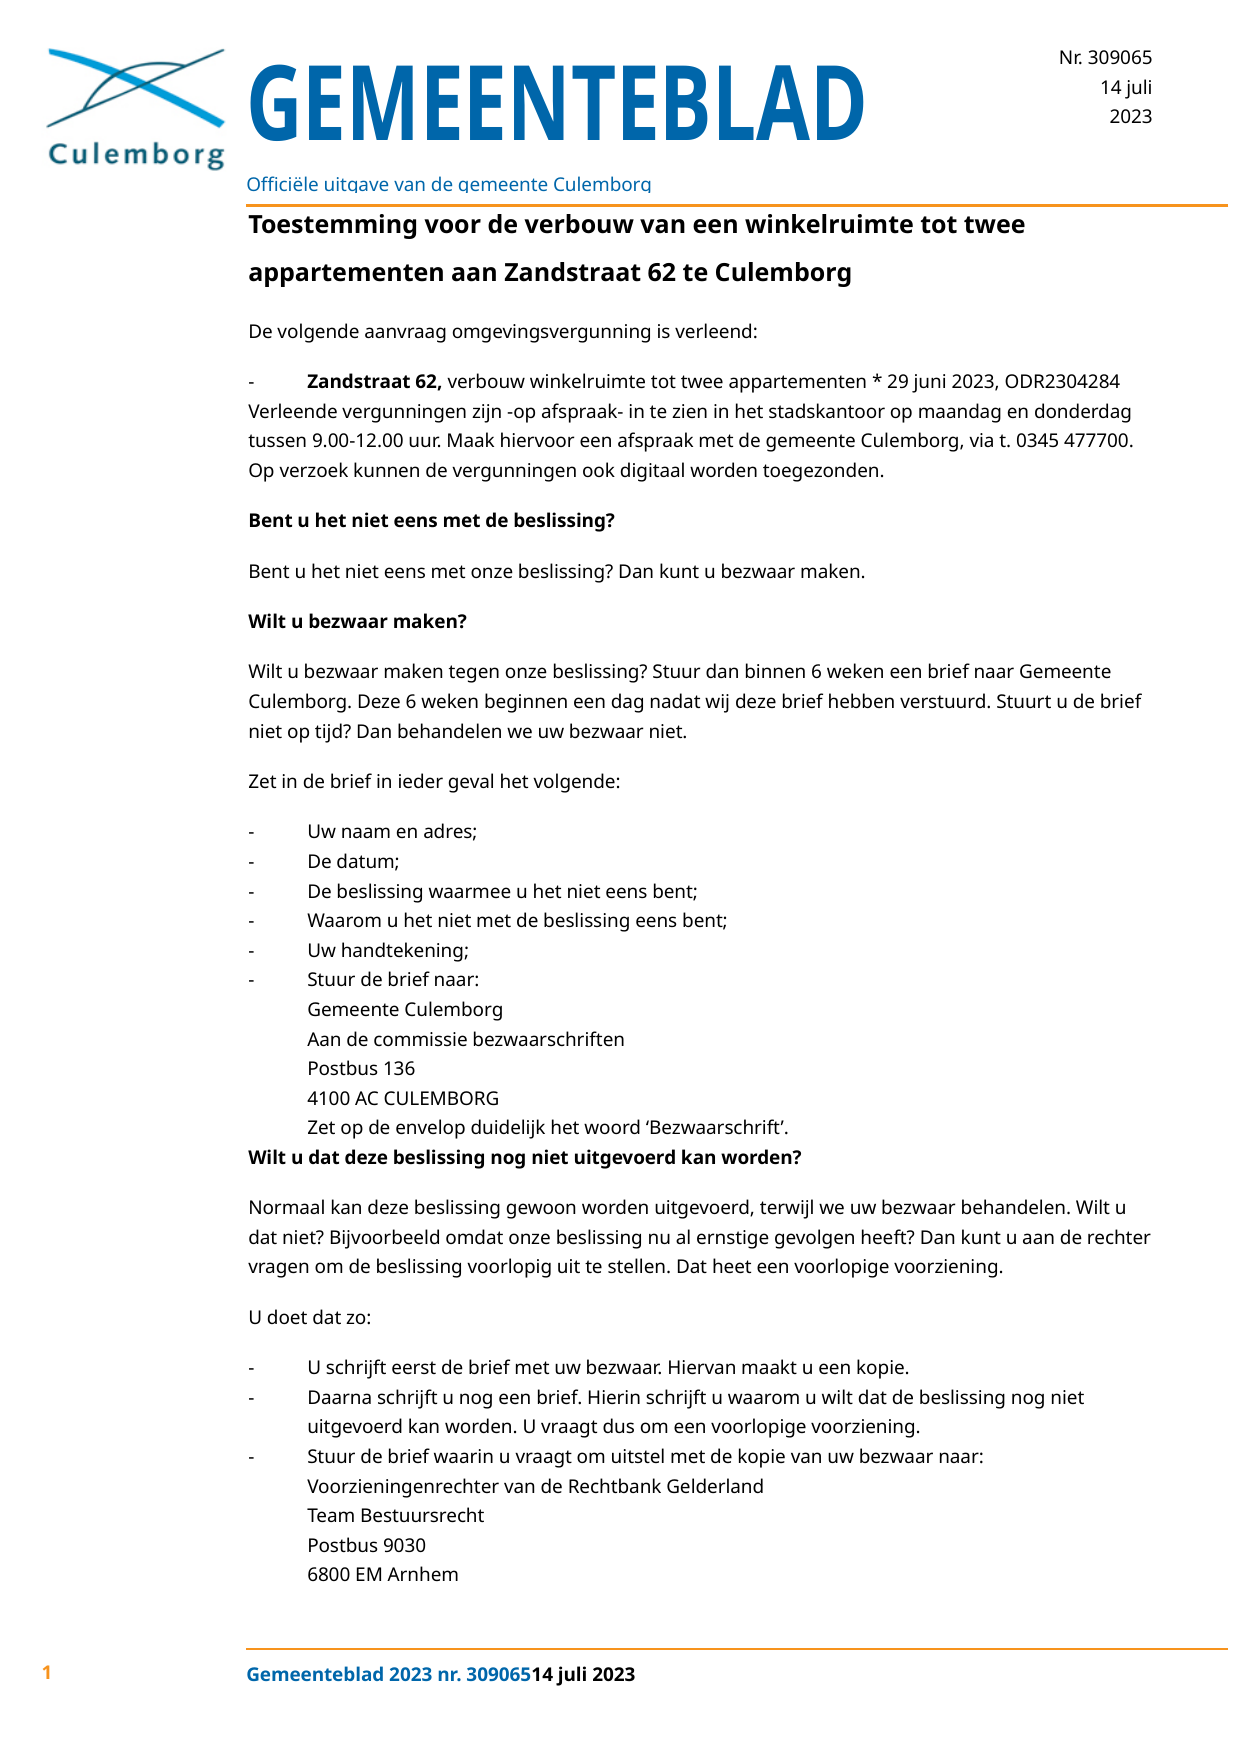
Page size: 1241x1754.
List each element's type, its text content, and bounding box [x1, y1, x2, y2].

text Zet in de brief in ieder geval het volgende: [248, 768, 1152, 794]
text U doet dat zo: [248, 1304, 1152, 1330]
list Postbus 136 [248, 1055, 1152, 1081]
list De beslissing waarmee u het niet eens bent; [248, 878, 1152, 904]
text Verleende vergunningen zijn -op afspraak- in te zien in het stadskantoor op maandag en donderdag tussen 9.00-12.00 uur. Maak hiervoor een afspraak met de gemeente Culemborg, via t. 0345 477700. Op verzoek kunnen de vergunningen ook digitaal worden toegezonden. [248, 398, 1152, 483]
text Wilt u bezwaar maken tegen onze beslissing? Stuur dan binnen 6 weken een brief naar Gemeente Culemborg. Deze 6 weken beginnen een dag nadat wij deze brief hebben verstuurd. Stuurt u de brief niet op tijd? Dan behandelen we uw bezwaar niet. [248, 659, 1152, 744]
text Bent u het niet eens met de beslissing? [248, 507, 1152, 533]
list Waarom u het niet met de beslissing eens bent; [248, 907, 1152, 933]
text Bent u het niet eens met onze beslissing? Dan kunt u bezwaar maken. [248, 558, 1152, 584]
list Uw handtekening; [248, 937, 1152, 963]
list Zet op de envelop duidelijk het woord ‘Bezwaarschrift’. [248, 1114, 1152, 1140]
list Postbus 9030 [248, 1532, 1152, 1558]
list Daarna schrijft u nog een brief. Hierin schrijft u waarom u wilt dat de beslissing nog niet uitgevoerd kan worden. U vraagt dus om een voorlopige voorziening. [248, 1384, 1152, 1439]
list U schrijft eerst de brief met uw bezwaar. Hiervan maakt u een kopie. [248, 1354, 1152, 1380]
list Uw naam en adres; [248, 819, 1152, 844]
list Aan de commissie bezwaarschriften [248, 1026, 1152, 1052]
list Stuur de brief waarin u vraagt om uitstel met de kopie van uw bezwaar naar: [248, 1443, 1152, 1469]
list 4100 AC CULEMBORG [248, 1085, 1152, 1111]
list Stuur de brief naar: [248, 967, 1152, 992]
text Toestemming voor de verbouw van een winkelruimte tot twee appartementen aan Zandstraat 62 te Culemborg [248, 207, 1152, 288]
text Normaal kan deze beslissing gewoon worden uitgevoerd, terwijl we uw bezwaar behandelen. Wilt u dat niet? Bijvoorbeeld omdat onze beslissing nu al ernstige gevolgen heeft? Dan kunt u aan de rechter vragen om de beslissing voorlopig uit te stellen. Dat heet een voorlopige voorziening. [248, 1194, 1152, 1279]
list Voorzieningenrechter van de Rechtbank Gelderland [248, 1473, 1152, 1499]
list Gemeente Culemborg [248, 996, 1152, 1022]
text De volgende aanvraag omgevingsvergunning is verleend: [248, 318, 1152, 344]
list Zandstraat 62, verbouw winkelruimte tot twee appartementen * 29 juni 2023, ODR2304284 [248, 368, 1152, 394]
list 6800 EM Arnhem [248, 1562, 1152, 1587]
list Team Bestuursrecht [248, 1502, 1152, 1528]
text Wilt u dat deze beslissing nog niet uitgevoerd kan worden? [248, 1144, 1152, 1170]
list De datum; [248, 848, 1152, 874]
text Wilt u bezwaar maken? [248, 608, 1152, 634]
picture [41, 47, 231, 172]
